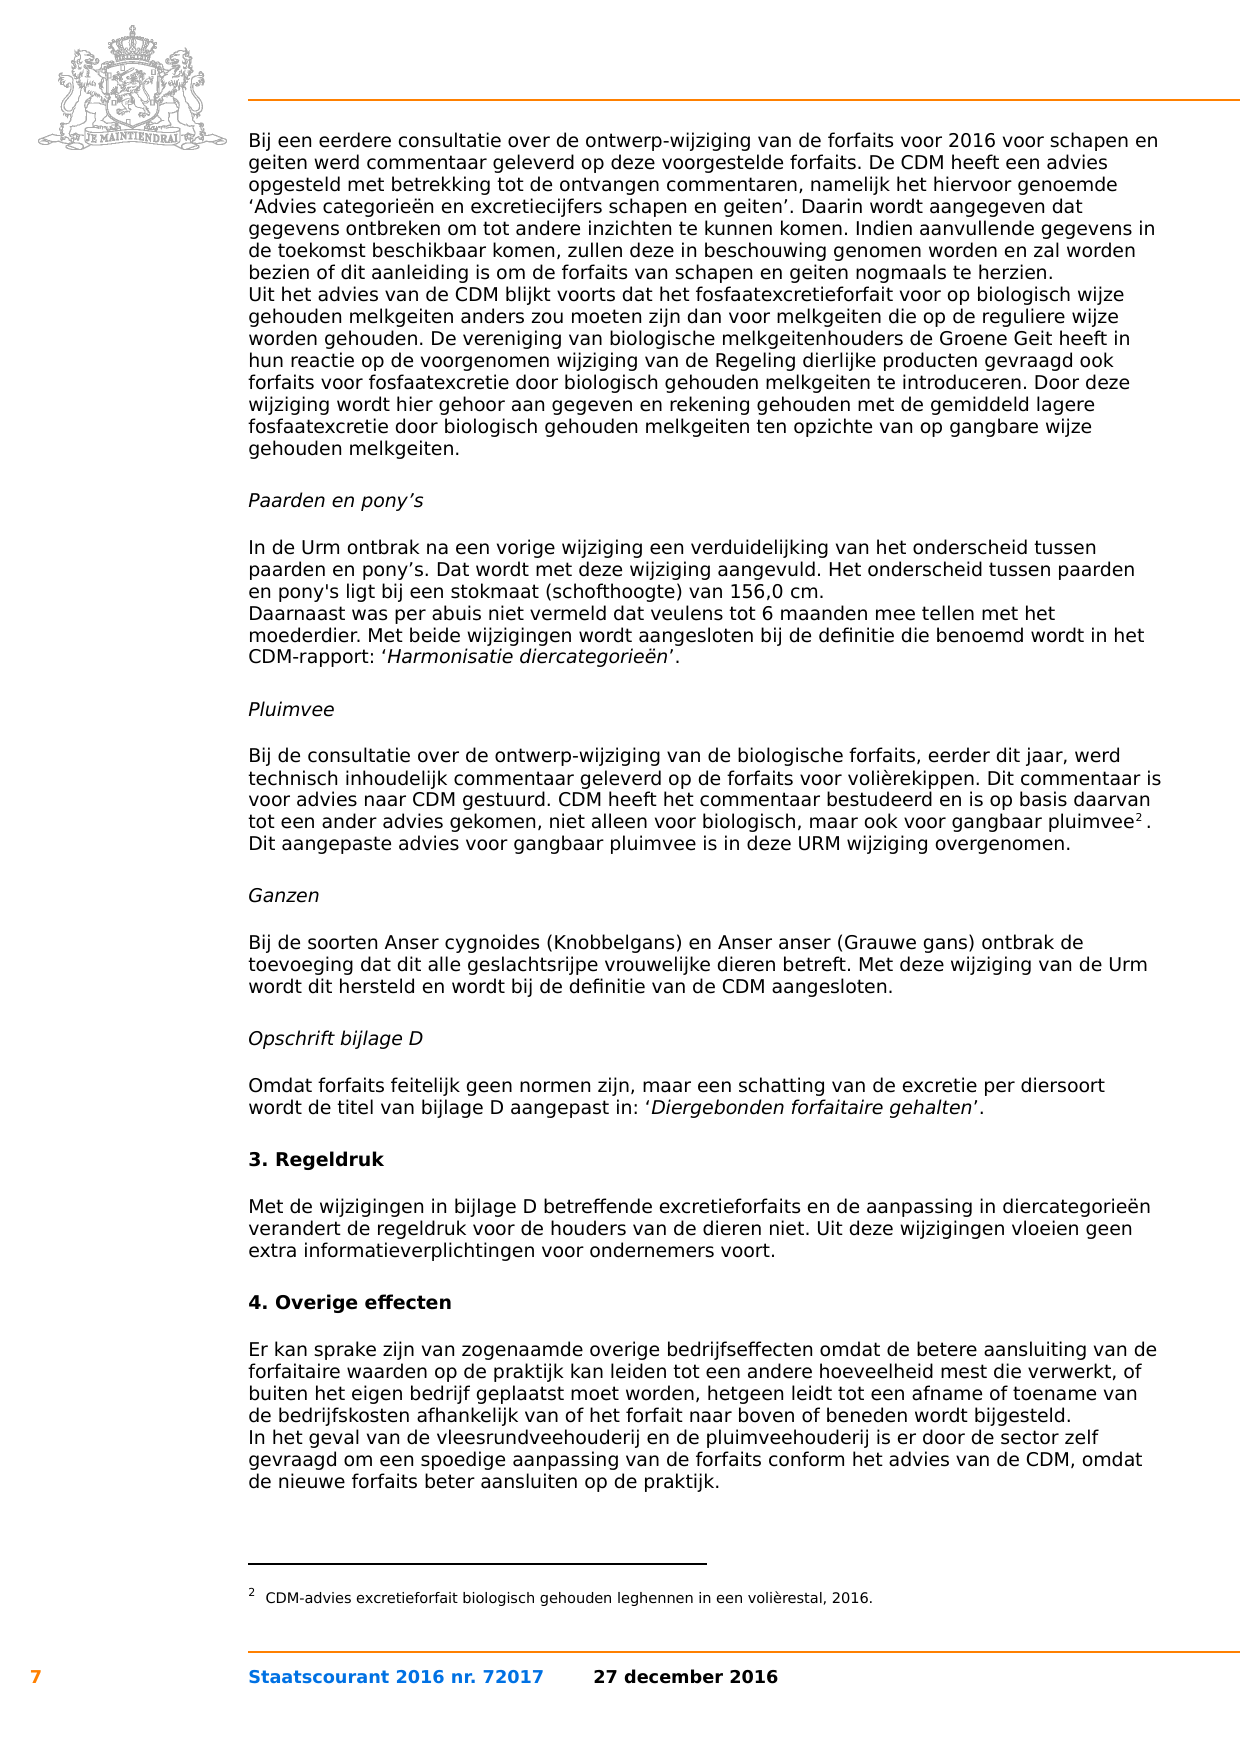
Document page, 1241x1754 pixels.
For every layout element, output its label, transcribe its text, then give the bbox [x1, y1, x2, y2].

text Daarnaast was per abuis niet vermeld dat veulens tot 6 maanden mee tellen met het moederdier. Met beide wijzigingen wordt aangesloten bij de definitie die benoemd wordt in het CDM-rapport: ‘Harmonisatie diercategorieën’. [248, 602, 1163, 668]
text Bij de soorten Anser cygnoides (Knobbelgans) en Anser anser (Grauwe gans) ontbrak de toevoeging dat dit alle geslachtsrijpe vrouwelijke dieren betreft. Met deze wijziging van de Urm wordt dit hersteld en wordt bij de definitie van de CDM aangesloten. [248, 932, 1163, 998]
text In het geval van de vleesrundveehouderij en de pluimveehouderij is er door de sector zelf gevraagd om een spoedige aanpassing van de forfaits conform het advies van de CDM, omdat de nieuwe forfaits beter aansluiten op de praktijk. [248, 1427, 1163, 1493]
text Omdat forfaits feitelijk geen normen zijn, maar een schatting van de excretie per diersoort wordt de titel van bijlage D aangepast in: ‘Diergebonden forfaitaire gehalten’. [248, 1075, 1163, 1119]
subtitle Pluimvee [248, 698, 1163, 720]
subtitle 3. Regeldruk [248, 1149, 1163, 1171]
text Met de wijzigingen in bijlage D betreffende excretieforfaits en de aanpassing in diercategorieën verandert de regeldruk voor de houders van de dieren niet. Uit deze wijzigingen vloeien geen extra informatieverplichtingen voor ondernemers voort. [248, 1196, 1163, 1262]
subtitle 4. Overige effecten [248, 1292, 1163, 1314]
subtitle Opschrift bijlage D [248, 1028, 1163, 1050]
text In de Urm ontbrak na een vorige wijziging een verduidelijking van het onderscheid tussen paarden en pony’s. Dat wordt met deze wijziging aangevuld. Het onderscheid tussen paarden en pony's ligt bij een stokmaat (schofthoogte) van 156,0 cm. [248, 537, 1163, 602]
text Er kan sprake zijn van zogenaamde overige bedrijfseffecten omdat de betere aansluiting van de forfaitaire waarden op de praktijk kan leiden tot een andere hoeveelheid mest die verwerkt, of buiten het eigen bedrijf geplaatst moet worden, hetgeen leidt tot een afname of toename van de bedrijfskosten afhankelijk van of het forfait naar boven of beneden wordt bijgesteld. [248, 1339, 1163, 1427]
text Uit het advies van de CDM blijkt voorts dat het fosfaatexcretieforfait voor op biologisch wijze gehouden melkgeiten anders zou moeten zijn dan voor melkgeiten die op de reguliere wijze worden gehouden. De vereniging van biologische melkgeitenhouders de Groene Geit heeft in hun reactie op de voorgenomen wijziging van de Regeling dierlijke producten gevraagd ook forfaits voor fosfaatexcretie door biologisch gehouden melkgeiten te introduceren. Door deze wijziging wordt hier gehoor aan gegeven en rekening gehouden met de gemiddeld lagere fosfaatexcretie door biologisch gehouden melkgeiten ten opzichte van op gangbare wijze gehouden melkgeiten. [248, 284, 1163, 459]
subtitle Ganzen [248, 885, 1163, 907]
text Bij een eerdere consultatie over de ontwerp-wijziging van de forfaits voor 2016 voor schapen en geiten werd commentaar geleverd op deze voorgestelde forfaits. De CDM heeft een advies opgesteld met betrekking tot de ontvangen commentaren, namelijk het hiervoor genoemde ‘Advies categorieën en excretiecijfers schapen en geiten’. Daarin wordt aangegeven dat gegevens ontbreken om tot andere inzichten te kunnen komen. Indien aanvullende gegevens in de toekomst beschikbaar komen, zullen deze in beschouwing genomen worden en zal worden bezien of dit aanleiding is om de forfaits van schapen en geiten nogmaals te herzien. [248, 130, 1163, 284]
text Bij de consultatie over de ontwerp-wijziging van de biologische forfaits, eerder dit jaar, werd technisch inhoudelijk commentaar geleverd op de forfaits voor volièrekippen. Dit commentaar is voor advies naar CDM gestuurd. CDM heeft het commentaar bestudeerd en is op basis daarvan tot een ander advies gekomen, niet alleen voor biologisch, maar ook voor gangbaar pluimvee. Dit aangepaste advies voor gangbaar pluimvee is in deze URM wijziging overgenomen. [248, 745, 1163, 855]
text CDM-advies excretieforfait biologisch gehouden leghennen in een volièrestal, 2016. [248, 1586, 1163, 1608]
picture [38, 25, 227, 150]
subtitle Paarden en pony’s [248, 489, 1163, 512]
